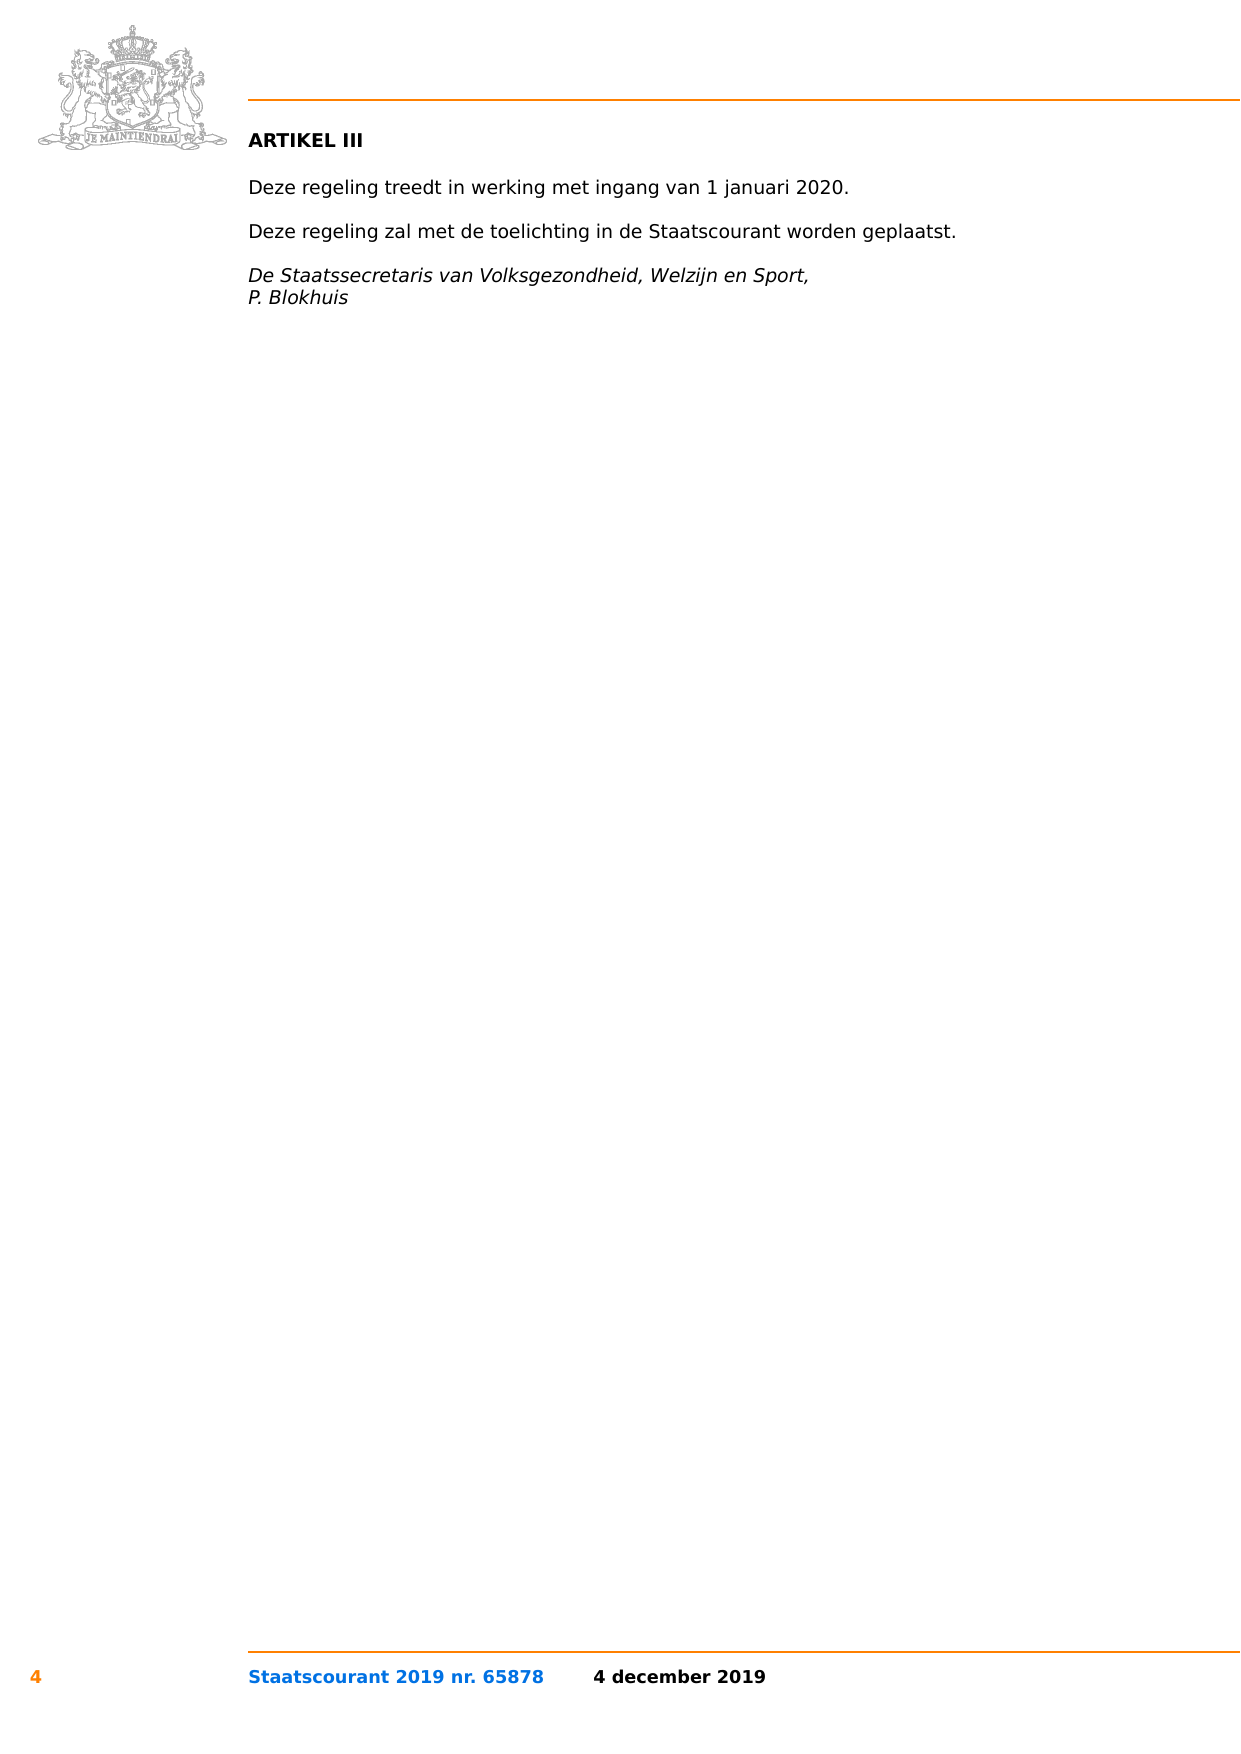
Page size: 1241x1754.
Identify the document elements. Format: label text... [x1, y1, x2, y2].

picture [38, 25, 227, 150]
text De Staatssecretaris van Volksgezondheid, Welzijn en Sport, P. Blokhuis [248, 264, 1163, 308]
subtitle ARTIKEL III [248, 130, 1163, 152]
text Deze regeling zal met de toelichting in de Staatscourant worden geplaatst. [248, 221, 1163, 243]
text Deze regeling treedt in werking met ingang van 1 januari 2020. [248, 177, 1163, 199]
